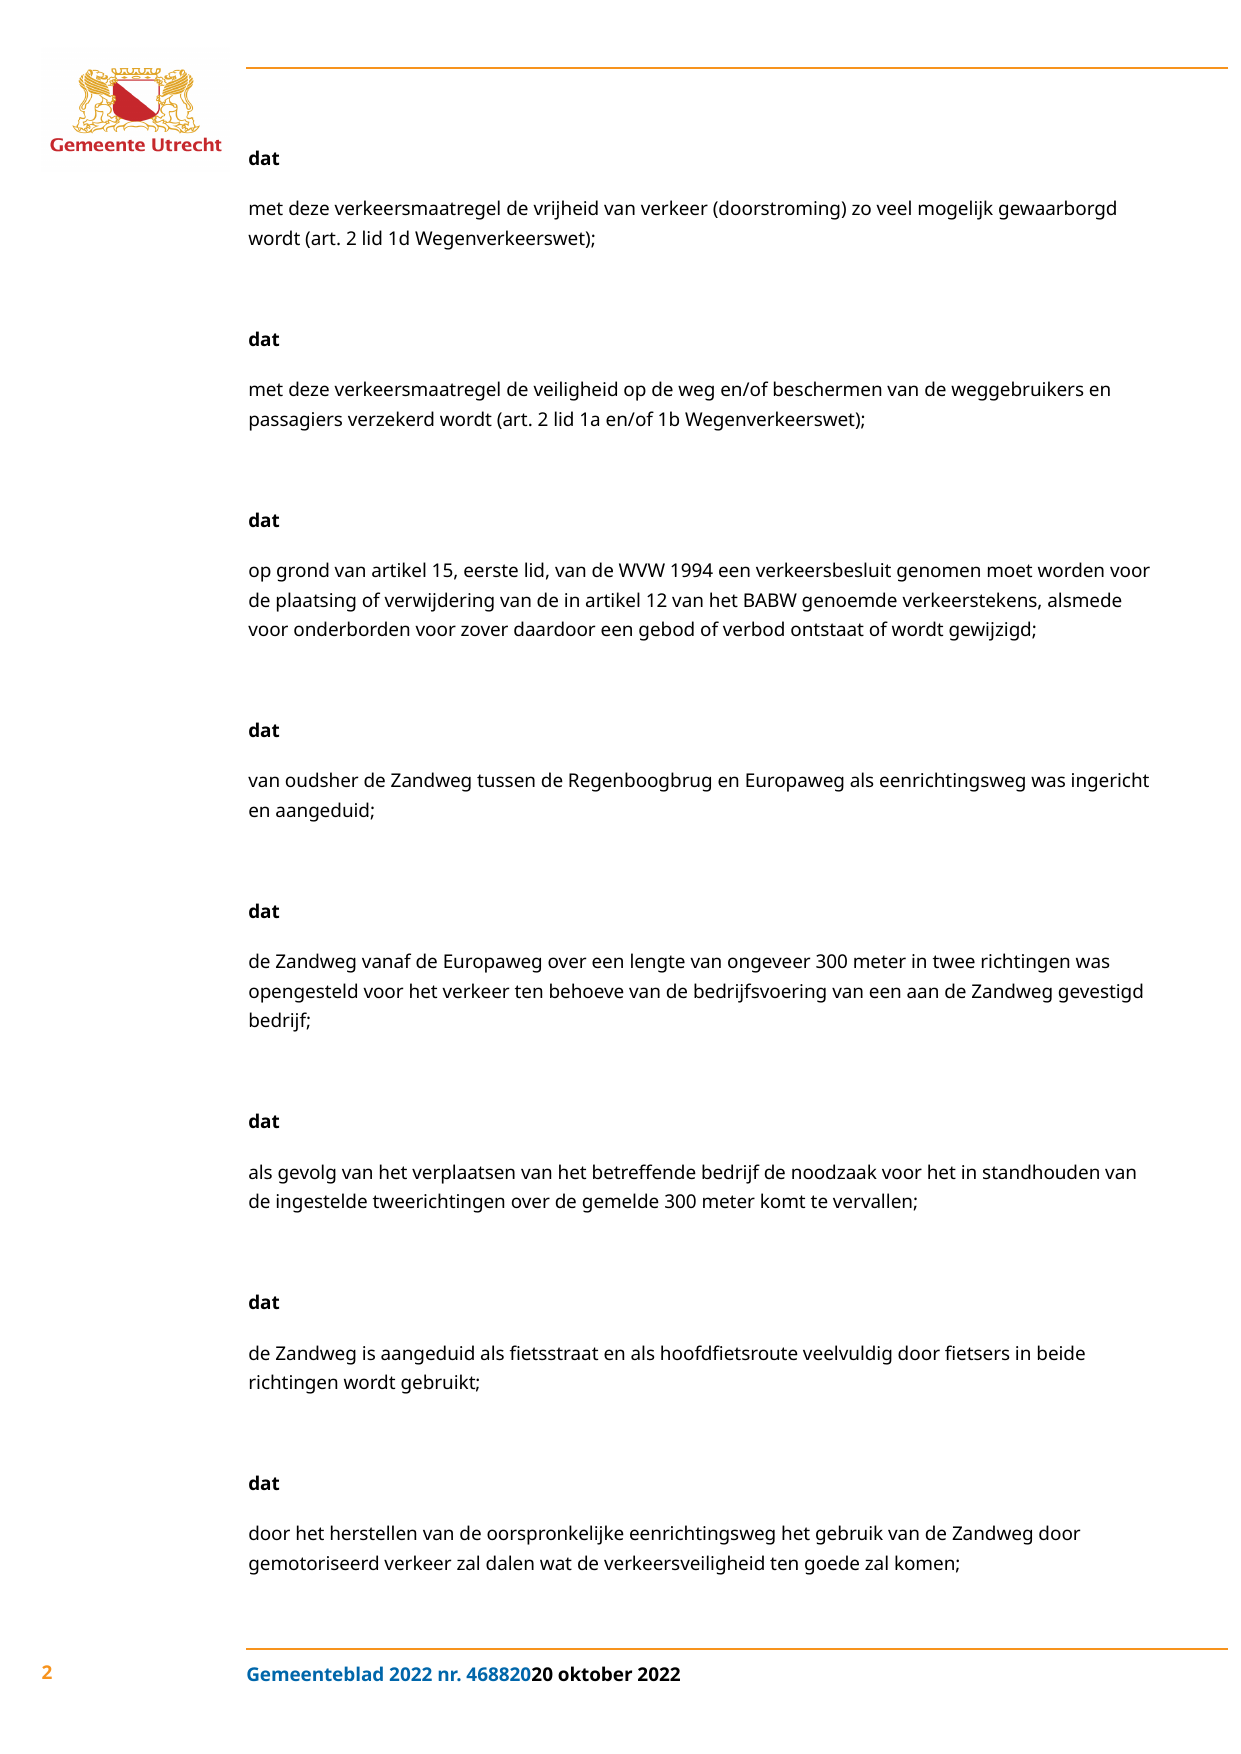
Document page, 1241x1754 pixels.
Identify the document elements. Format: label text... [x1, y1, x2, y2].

text dat [248, 507, 1152, 533]
text van oudsher de Zandweg tussen de Regenboogbrug en Europaweg als eenrichtingsweg was ingericht en aangeduid; [248, 768, 1152, 823]
text dat [248, 326, 1152, 352]
text de Zandweg vanaf de Europaweg over een lengte van ongeveer 300 meter in twee richtingen was opengesteld voor het verkeer ten behoeve van de bedrijfsvoering van een aan de Zandweg gevestigd bedrijf; [248, 948, 1152, 1033]
text dat [248, 898, 1152, 924]
text dat [248, 1470, 1152, 1496]
text als gevolg van het verplaatsen van het betreffende bedrijf de noodzaak voor het in standhouden van de ingestelde tweerichtingen over de gemelde 300 meter komt te vervallen; [248, 1159, 1152, 1214]
text door het herstellen van de oorspronkelijke eenrichtingsweg het gebruik van de Zandweg door gemotoriseerd verkeer zal dalen wat de verkeersveiligheid ten goede zal komen; [248, 1521, 1152, 1576]
text de Zandweg is aangeduid als fietsstraat en als hoofdfietsroute veelvuldig door fietsers in beide richtingen wordt gebruikt; [248, 1340, 1152, 1395]
text dat [248, 145, 1152, 171]
text met deze verkeersmaatregel de vrijheid van verkeer (doorstroming) zo veel mogelijk gewaarborgd wordt (art. 2 lid 1d Wegenverkeerswet); [248, 196, 1152, 251]
text op grond van artikel 15, eerste lid, van de WVW 1994 een verkeersbesluit genomen moet worden voor de plaatsing of verwijdering van de in artikel 12 van het BABW genoemde verkeerstekens, alsmede voor onderborden voor zover daardoor een gebod of verbod ontstaat of wordt gewijzigd; [248, 557, 1152, 642]
text met deze verkeersmaatregel de veiligheid op de weg en/of beschermen van de weggebruikers en passagiers verzekerd wordt (art. 2 lid 1a en/of 1b Wegenverkeerswet); [248, 376, 1152, 432]
picture [41, 47, 231, 172]
text dat [248, 717, 1152, 743]
text dat [248, 1108, 1152, 1134]
text dat [248, 1289, 1152, 1315]
